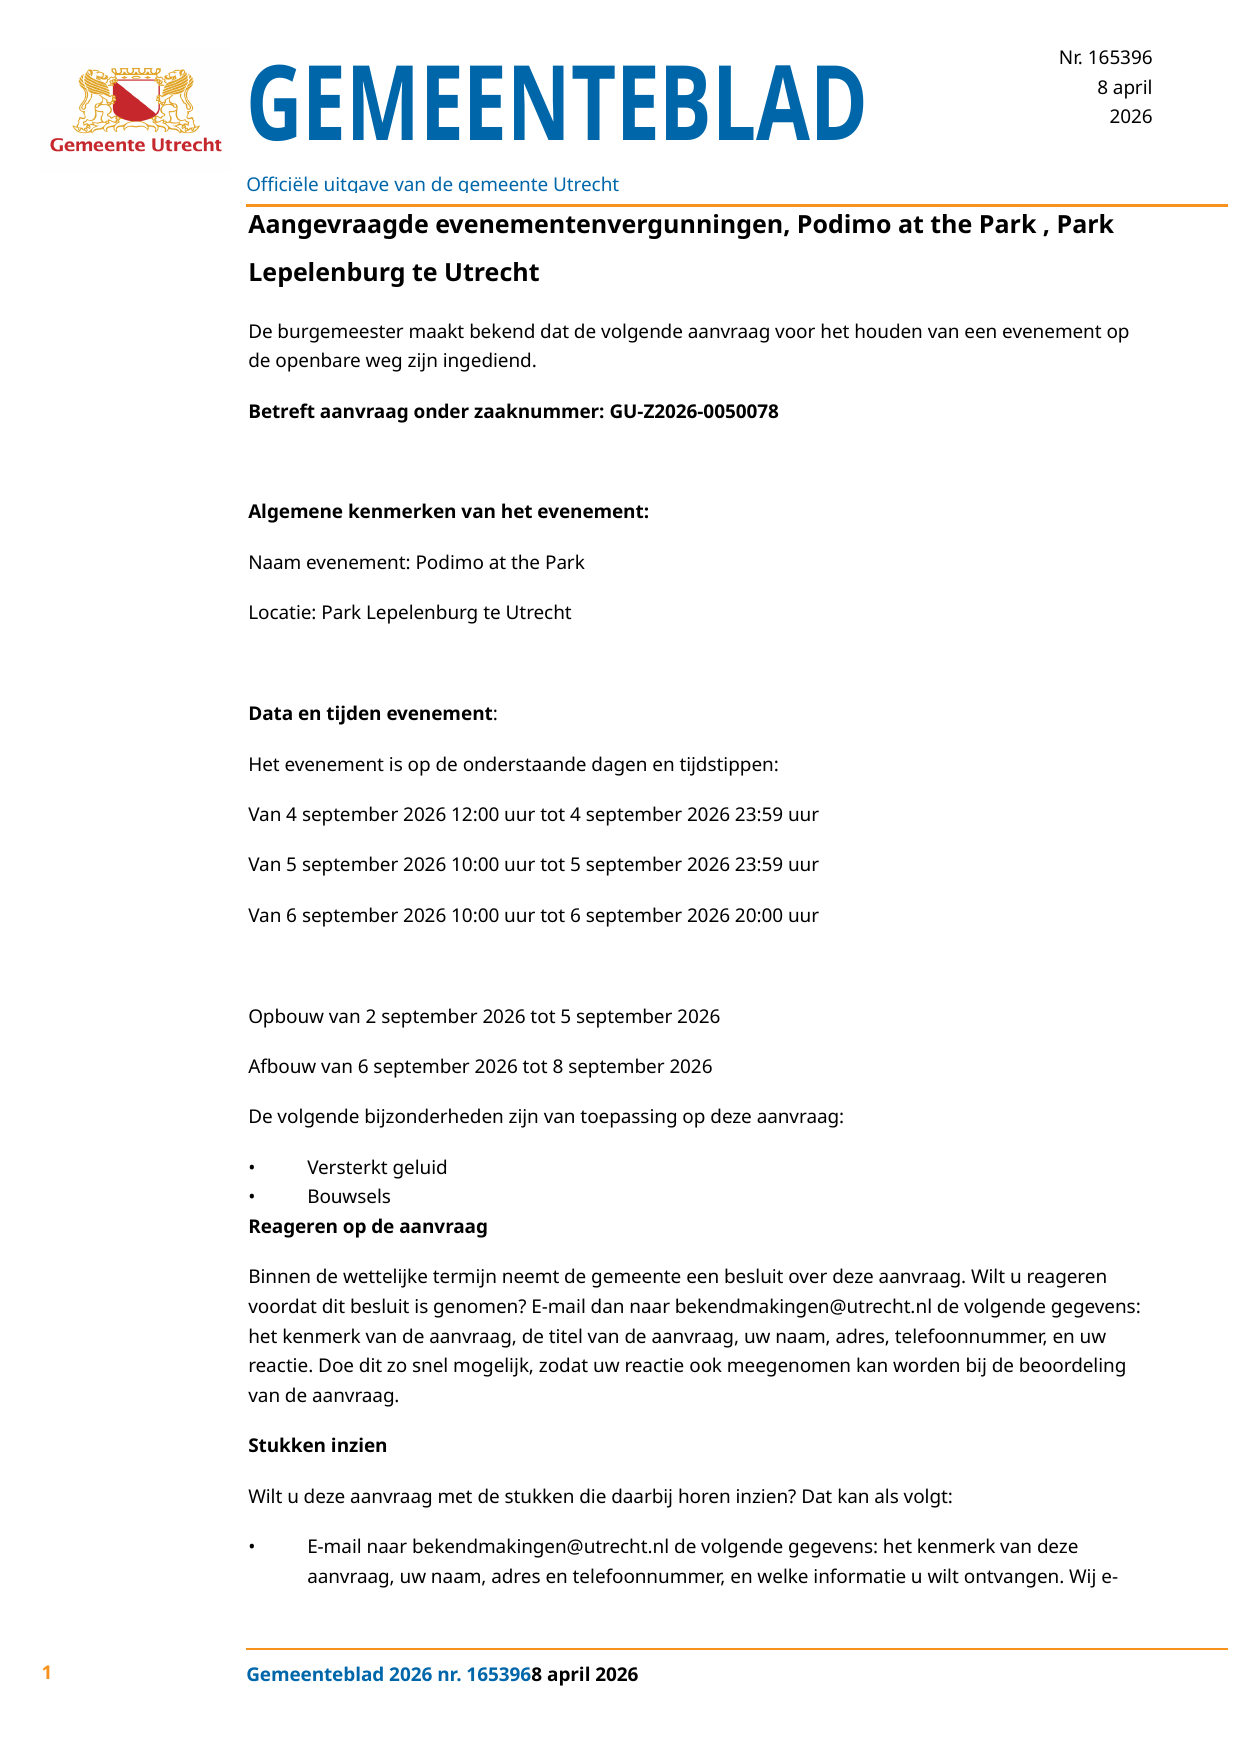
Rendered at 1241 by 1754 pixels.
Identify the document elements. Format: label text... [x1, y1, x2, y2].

text De burgemeester maakt bekend dat de volgende aanvraag voor het houden van een evenement op de openbare weg zijn ingediend. [248, 318, 1152, 373]
text Opbouw van 2 september 2026 tot 5 september 2026 [248, 1003, 1152, 1029]
text Binnen de wettelijke termijn neemt de gemeente een besluit over deze aanvraag. Wilt u reageren voordat dit besluit is genomen? E-mail dan naar bekendmakingen@utrecht.nl de volgende gegevens: het kenmerk van de aanvraag, de titel van de aanvraag, uw naam, adres, telefoonnummer, en uw reactie. Doe dit zo snel mogelijk, zodat uw reactie ook meegenomen kan worden bij de beoordeling van de aanvraag. [248, 1264, 1152, 1408]
text Van 6 september 2026 10:00 uur tot 6 september 2026 20:00 uur [248, 902, 1152, 928]
list E-mail naar bekendmakingen@utrecht.nl de volgende gegevens: het kenmerk van deze aanvraag, uw naam, adres en telefoonnummer, en welke informatie u wilt ontvangen. Wij e- [248, 1533, 1152, 1589]
text Stukken inzien [248, 1432, 1152, 1458]
text Afbouw van 6 september 2026 tot 8 september 2026 [248, 1053, 1152, 1079]
text Betreft aanvraag onder zaaknummer: GU-Z2026-0050078 [248, 398, 1152, 424]
text Algemene kenmerken van het evenement: [248, 499, 1152, 524]
list Versterkt geluid [248, 1154, 1152, 1180]
text Van 4 september 2026 12:00 uur tot 4 september 2026 23:59 uur [248, 801, 1152, 827]
text Aangevraagde evenementenvergunningen, Podimo at the Park , Park Lepelenburg te Utrecht [248, 207, 1152, 288]
text Van 5 september 2026 10:00 uur tot 5 september 2026 23:59 uur [248, 852, 1152, 877]
text Het evenement is op de onderstaande dagen en tijdstippen: [248, 751, 1152, 777]
text De volgende bijzonderheden zijn van toepassing op deze aanvraag: [248, 1104, 1152, 1129]
picture [41, 47, 231, 172]
list Bouwsels [248, 1184, 1152, 1209]
text Wilt u deze aanvraag met de stukken die daarbij horen inzien? Dat kan als volgt: [248, 1483, 1152, 1509]
text Locatie: Park Lepelenburg te Utrecht [248, 599, 1152, 625]
text Data en tijden evenement: [248, 700, 1152, 726]
text Reageren op de aanvraag [248, 1213, 1152, 1239]
text Naam evenement: Podimo at the Park [248, 549, 1152, 575]
